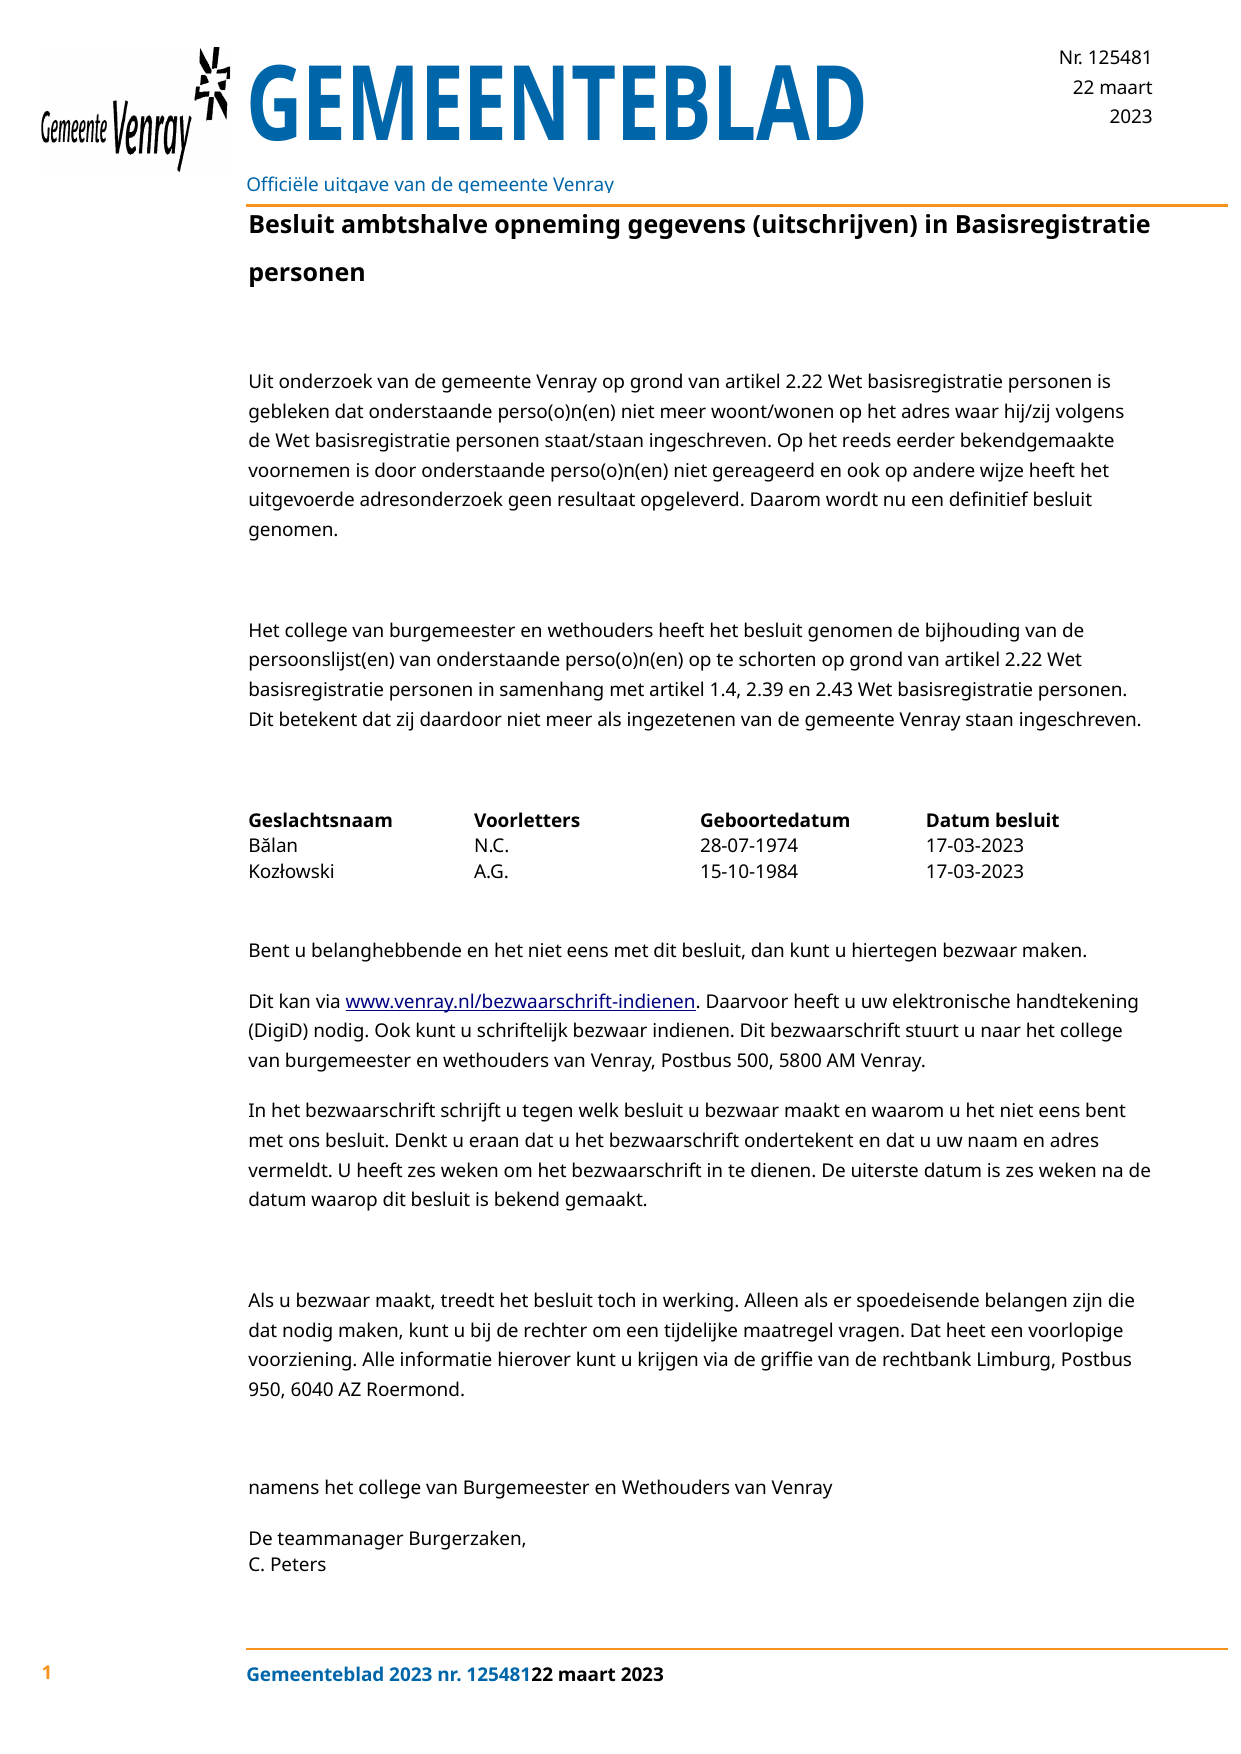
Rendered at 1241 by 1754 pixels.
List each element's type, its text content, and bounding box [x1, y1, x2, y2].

table_cell 17-03-2023 [926, 833, 1152, 858]
table_header Datum besluit [926, 807, 1152, 832]
text Het college van burgemeester en wethouders heeft het besluit genomen de bijhouding van de persoonslijst(en) van onderstaande perso(o)n(en) op te schorten op grond van artikel 2.22 Wet basisregistratie personen in samenhang met artikel 1.4, 2.39 en 2.43 Wet basisregistratie personen. Dit betekent dat zij daardoor niet meer als ingezetenen van de gemeente Venray staan ingeschreven. [248, 617, 1152, 732]
text Uit onderzoek van de gemeente Venray op grond van artikel 2.22 Wet basisregistratie personen is gebleken dat onderstaande perso(o)n(en) niet meer woont/wonen op het adres waar hij/zij volgens de Wet basisregistratie personen staat/staan ingeschreven. Op het reeds eerder bekendgemaakte voornemen is door onderstaande perso(o)n(en) niet gereageerd en ook op andere wijze heeft het uitgevoerde adresonderzoek geen resultaat opgeleverd. Daarom wordt nu een definitief besluit genomen. [248, 368, 1152, 542]
picture [41, 47, 231, 172]
table_header Geslachtsnaam [248, 807, 474, 832]
text Dit kan via www.venray.nl/bezwaarschrift-indienen. Daarvoor heeft u uw elektronische handtekening (DigiD) nodig. Ook kunt u schriftelijk bezwaar indienen. Dit bezwaarschrift stuurt u naar het college van burgemeester en wethouders van Venray, Postbus 500, 5800 AM Venray. [248, 988, 1152, 1073]
table_header Geboortedatum [700, 807, 926, 832]
table_header Voorletters [474, 807, 700, 832]
text Als u bezwaar maakt, treedt het besluit toch in werking. Alleen als er spoedeisende belangen zijn die dat nodig maken, kunt u bij de rechter om een tijdelijke maatregel vragen. Dat heet een voorlopige voorziening. Alle informatie hierover kunt u krijgen via de griffie van de rechtbank Limburg, Postbus 950, 6040 AZ Roermond. [248, 1287, 1152, 1402]
table_cell Kozłowski [248, 858, 474, 884]
table_cell Bălan [248, 833, 474, 858]
table_cell 17-03-2023 [926, 858, 1152, 884]
text In het bezwaarschrift schrijft u tegen welk besluit u bezwaar maakt en waarom u het niet eens bent met ons besluit. Denkt u eraan dat u het bezwaarschrift ondertekent en dat u uw naam en adres vermeldt. U heeft zes weken om het bezwaarschrift in te dienen. De uiterste datum is zes weken na de datum waarop dit besluit is bekend gemaakt. [248, 1098, 1152, 1212]
table_cell 28-07-1974 [700, 833, 926, 858]
text namens het college van Burgemeester en Wethouders van Venray [248, 1474, 1152, 1500]
text Besluit ambtshalve opneming gegevens (uitschrijven) in Basisregistratie personen [248, 207, 1152, 288]
text C. Peters [248, 1551, 1152, 1577]
text De teammanager Burgerzaken, [248, 1526, 1152, 1551]
table_cell 15-10-1984 [700, 858, 926, 884]
table_cell N.C. [474, 833, 700, 858]
table_cell A.G. [474, 858, 700, 884]
text Bent u belanghebbende en het niet eens met dit besluit, dan kunt u hiertegen bezwaar maken. [248, 938, 1152, 963]
